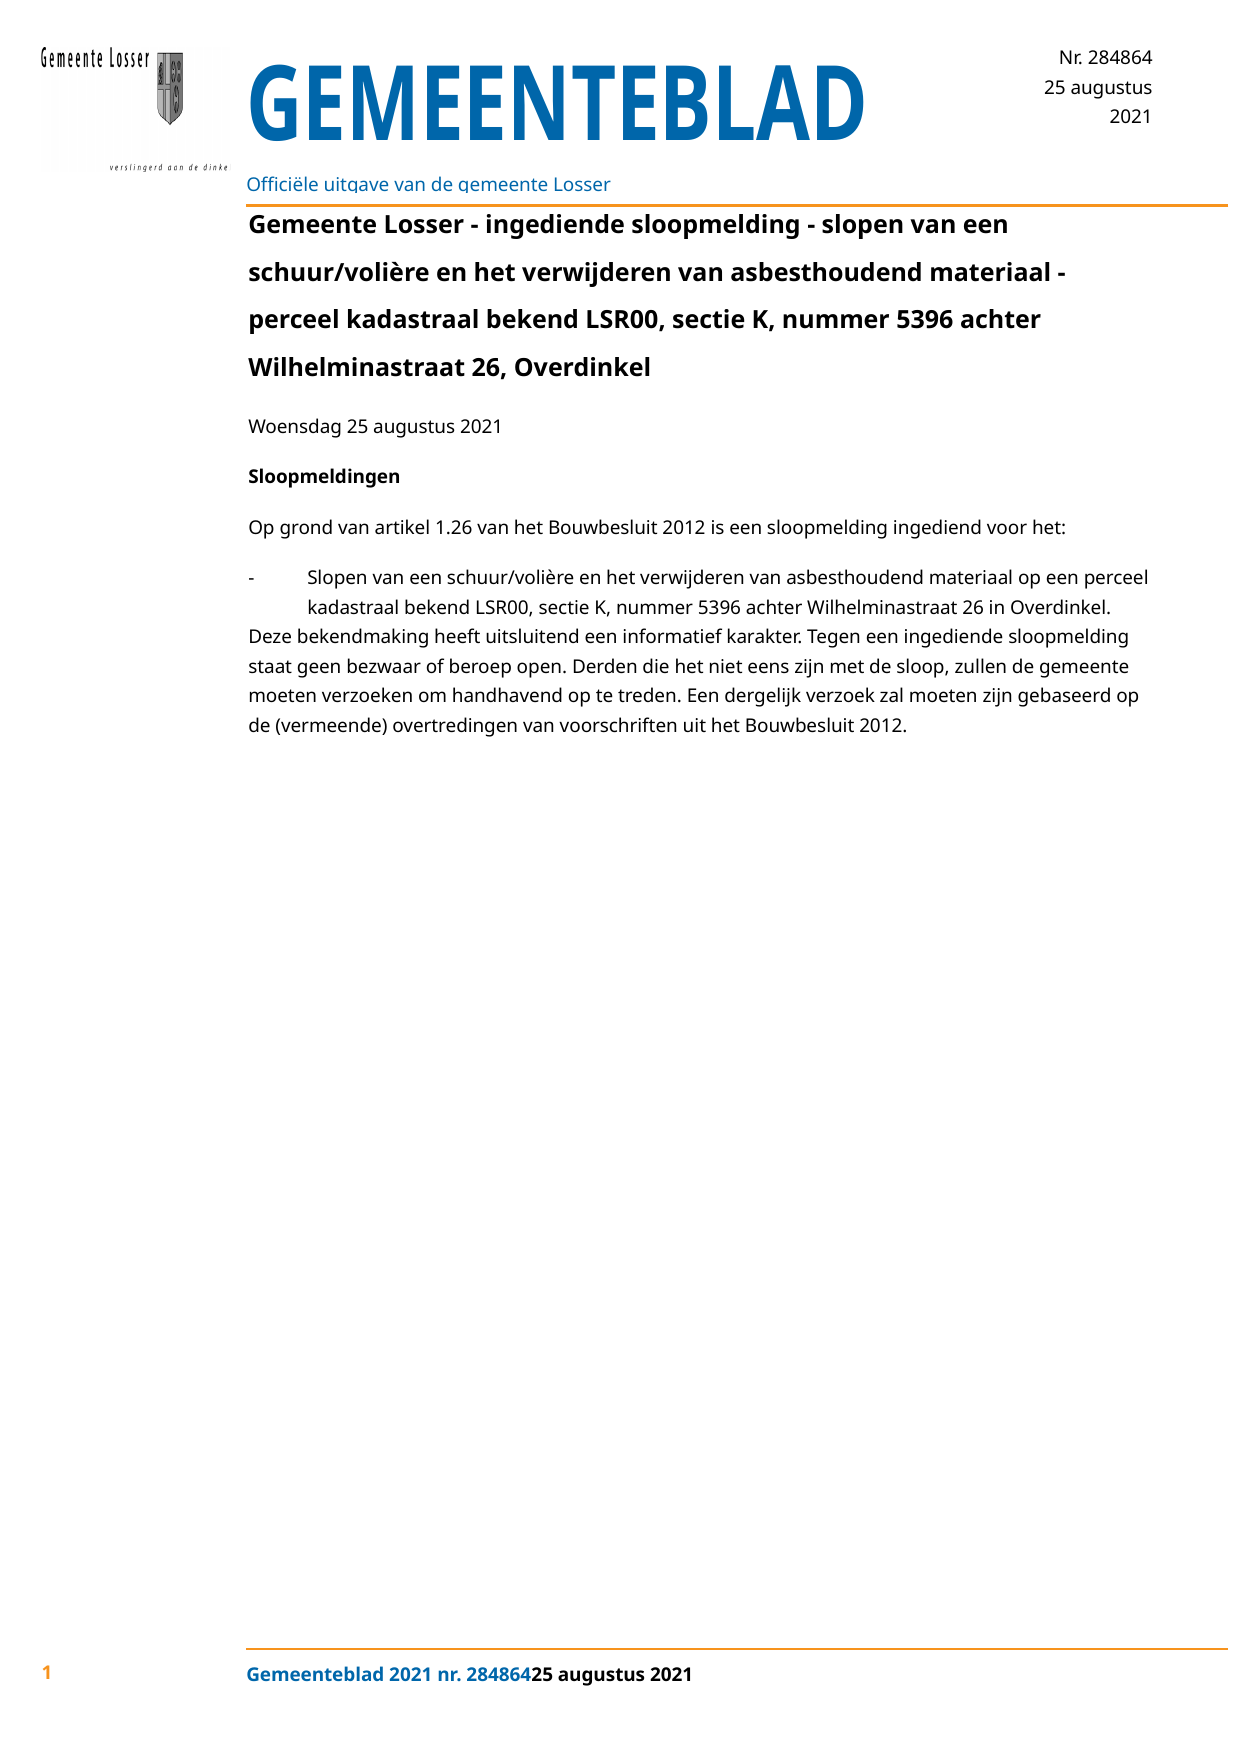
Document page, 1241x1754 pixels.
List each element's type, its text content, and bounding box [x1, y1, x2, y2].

text Deze bekendmaking heeft uitsluitend een informatief karakter. Tegen een ingediende sloopmelding staat geen bezwaar of beroep open. Derden die het niet eens zijn met de sloop, zullen de gemeente moeten verzoeken om handhavend op te treden. Een dergelijk verzoek zal moeten zijn gebaseerd op de (vermeende) overtredingen van voorschriften uit het Bouwbesluit 2012. [248, 623, 1152, 738]
text Sloopmeldingen [248, 463, 1152, 489]
text Woensdag 25 augustus 2021 [248, 413, 1152, 439]
list Slopen van een schuur/volière en het verwijderen van asbesthoudend materiaal op een perceel kadastraal bekend LSR00, sectie K, nummer 5396 achter Wilhelminastraat 26 in Overdinkel. [248, 564, 1152, 620]
text Op grond van artikel 1.26 van het Bouwbesluit 2012 is een sloopmelding ingediend voor het: [248, 514, 1152, 540]
picture [41, 47, 231, 172]
text Gemeente Losser - ingediende sloopmelding - slopen van een schuur/volière en het verwijderen van asbesthoudend materiaal - perceel kadastraal bekend LSR00, sectie K, nummer 5396 achter Wilhelminastraat 26, Overdinkel [248, 207, 1152, 384]
